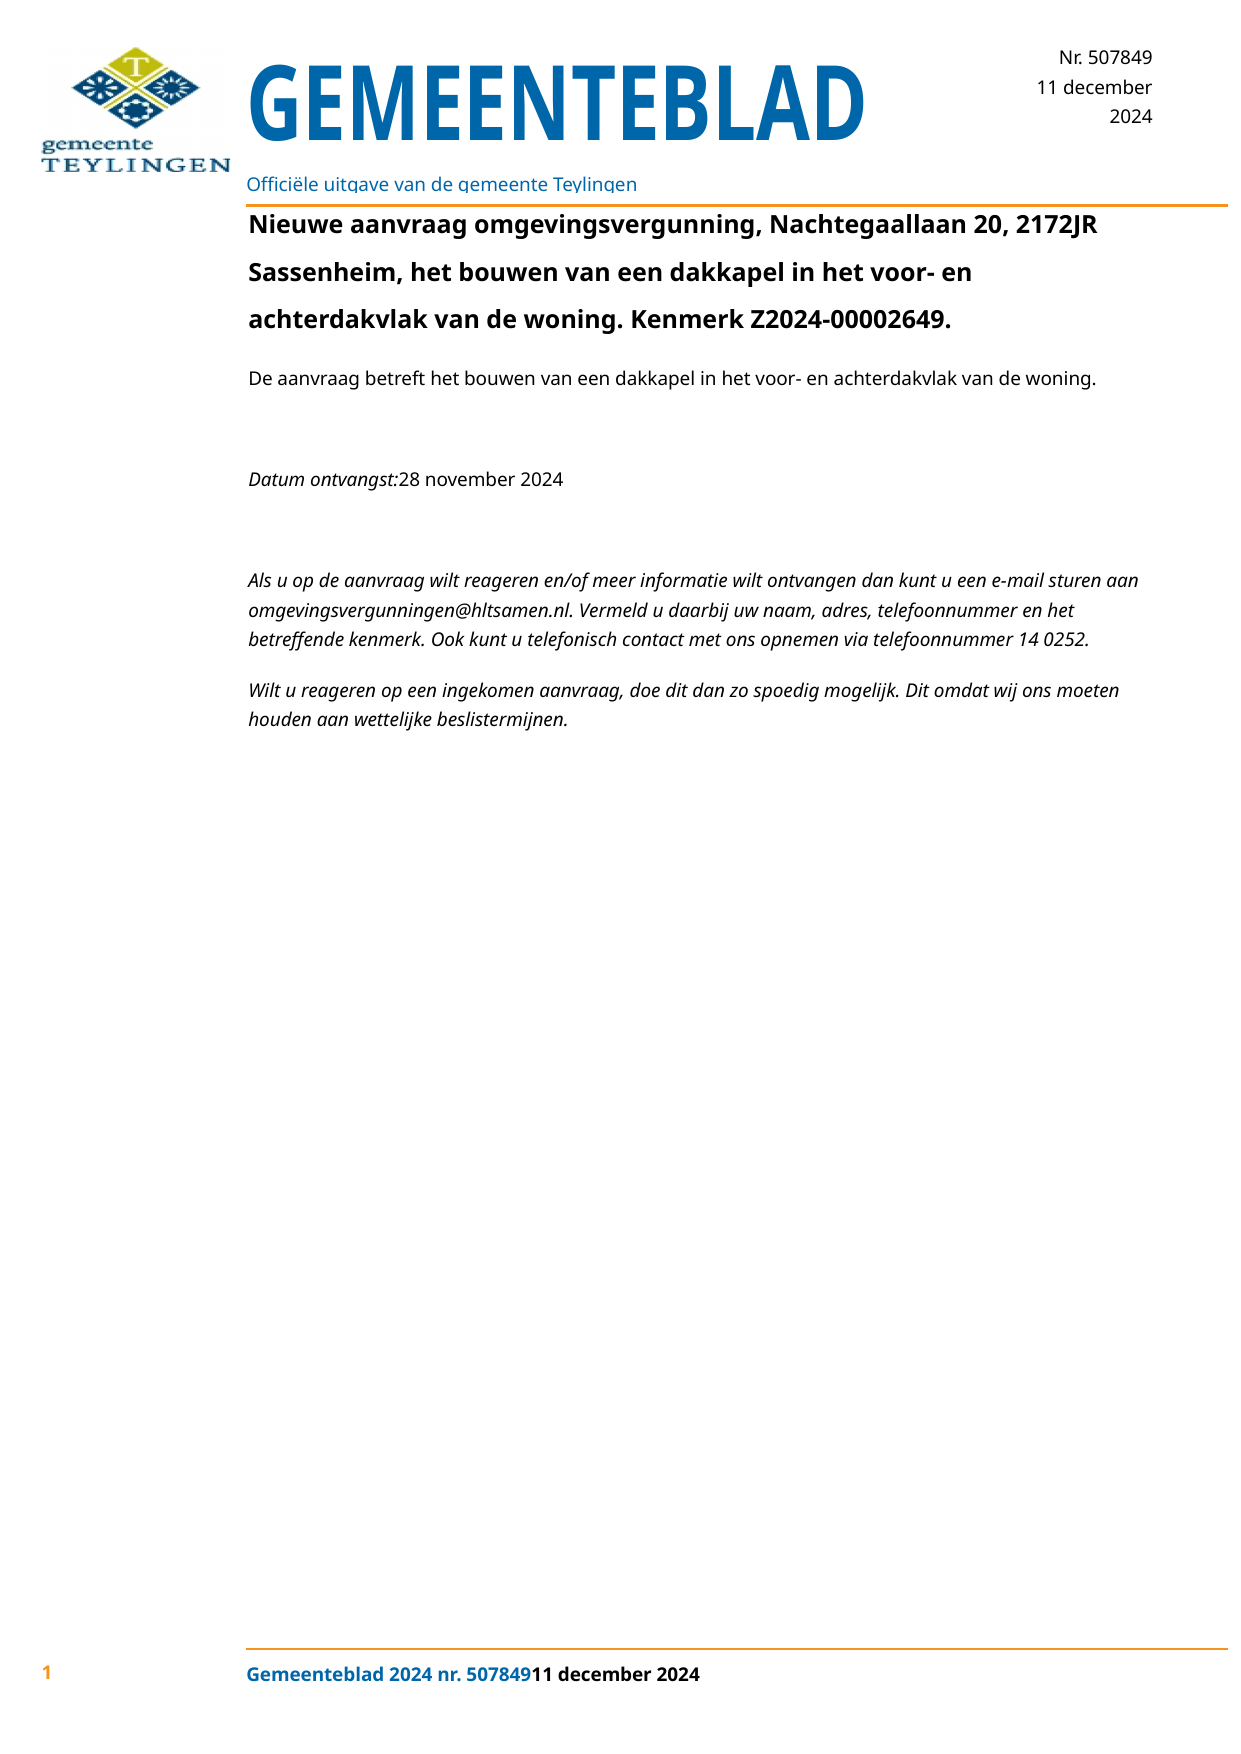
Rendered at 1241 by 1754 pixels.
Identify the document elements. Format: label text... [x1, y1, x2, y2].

text Nieuwe aanvraag omgevingsvergunning, Nachtegaallaan 20, 2172JR Sassenheim, het bouwen van een dakkapel in het voor- en achterdakvlak van de woning. Kenmerk Z2024-00002649. [248, 207, 1152, 336]
text Datum ontvangst:28 november 2024 [248, 466, 1152, 492]
text Wilt u reageren op een ingekomen aanvraag, doe dit dan zo spoedig mogelijk. Dit omdat wij ons moeten houden aan wettelijke beslistermijnen. [248, 677, 1152, 732]
text De aanvraag betreft het bouwen van een dakkapel in het voor- en achterdakvlak van de woning. [248, 366, 1152, 391]
picture [41, 47, 231, 172]
text Als u op de aanvraag wilt reageren en/of meer informatie wilt ontvangen dan kunt u een e-mail sturen aan omgevingsvergunningen@hltsamen.nl. Vermeld u daarbij uw naam, adres, telefoonnummer en het betreffende kenmerk. Ook kunt u telefonisch contact met ons opnemen via telefoonnummer 14 0252. [248, 567, 1152, 652]
